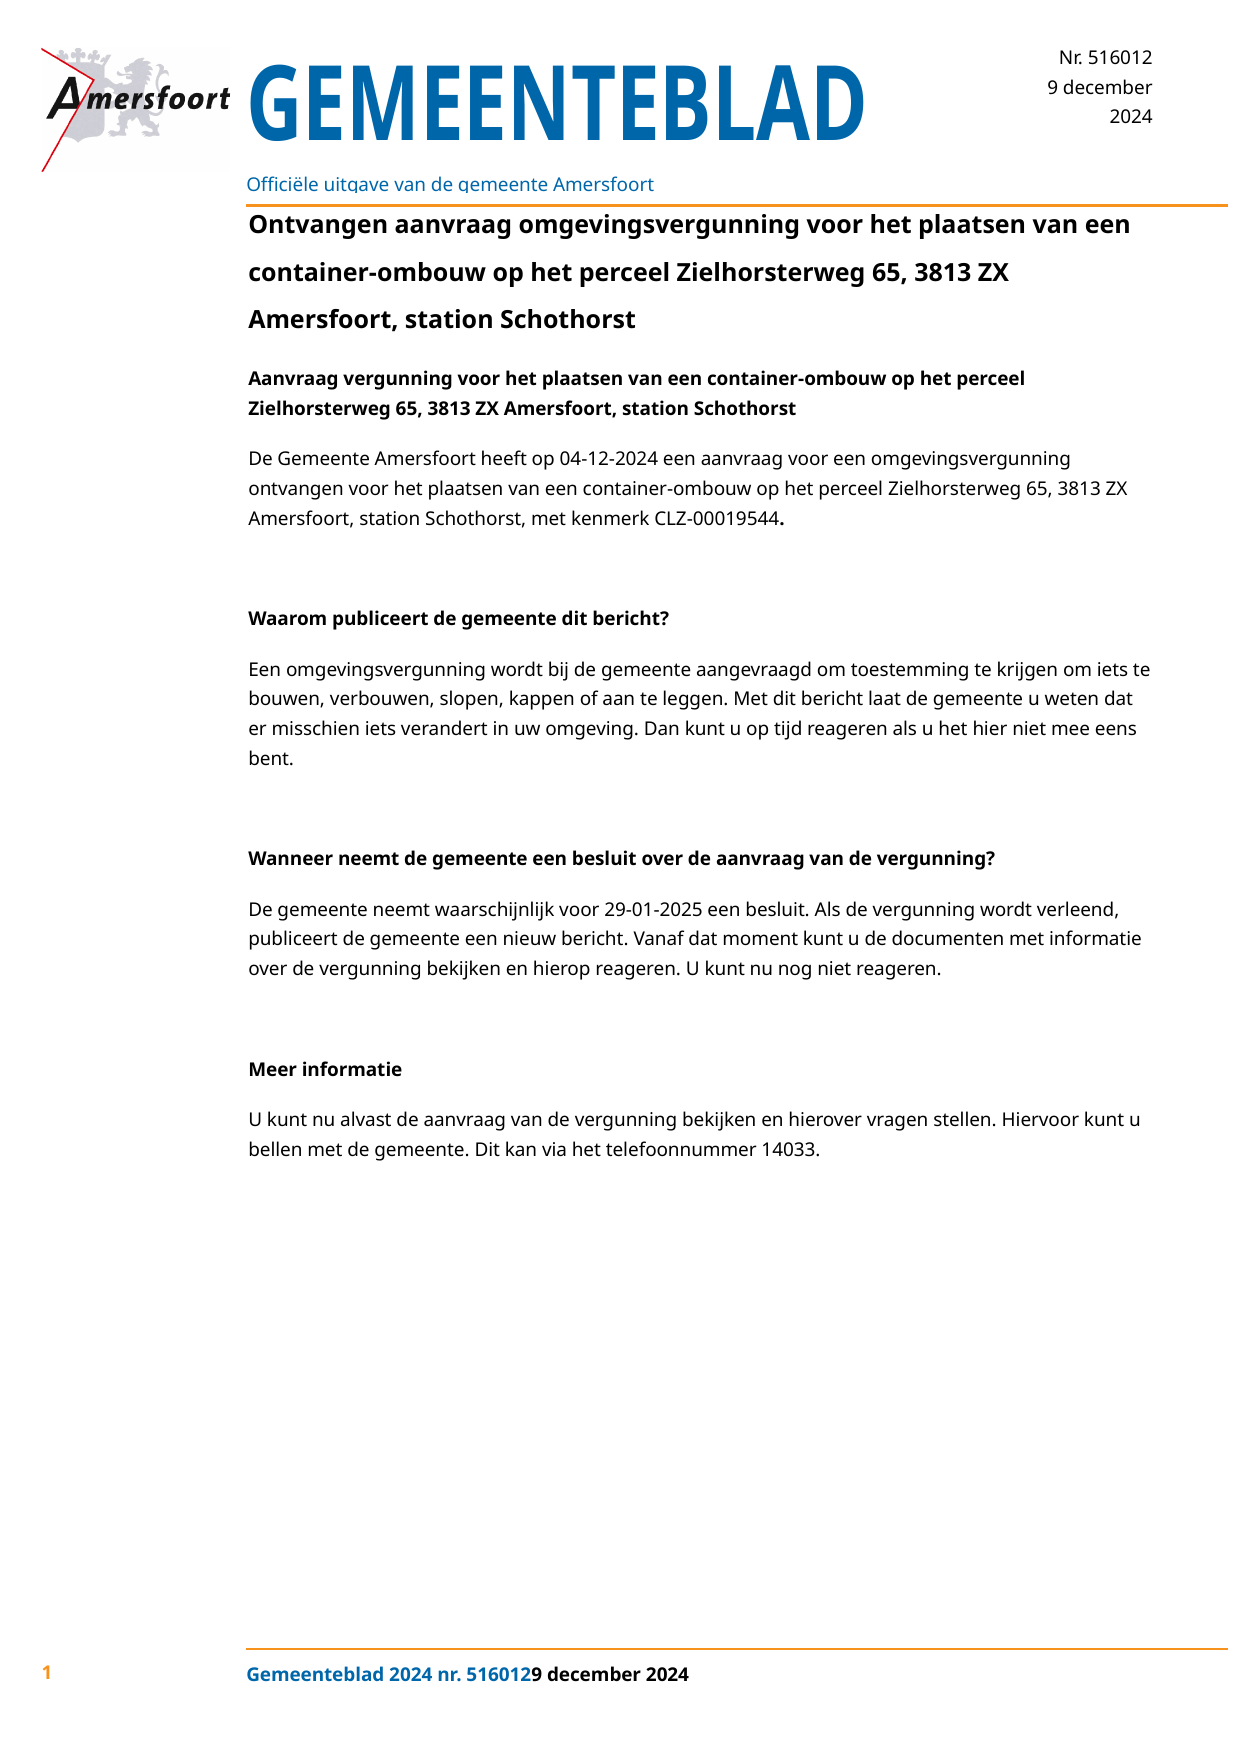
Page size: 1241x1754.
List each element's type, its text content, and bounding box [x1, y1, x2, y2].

text Wanneer neemt de gemeente een besluit over de aanvraag van de vergunning? [248, 846, 1152, 871]
text Ontvangen aanvraag omgevingsvergunning voor het plaatsen van een container-ombouw op het perceel Zielhorsterweg 65, 3813 ZX Amersfoort, station Schothorst [248, 207, 1152, 336]
text De gemeente neemt waarschijnlijk voor 29-01-2025 een besluit. Als de vergunning wordt verleend, publiceert de gemeente een nieuw bericht. Vanaf dat moment kunt u de documenten met informatie over de vergunning bekijken en hierop reageren. U kunt nu nog niet reageren. [248, 896, 1152, 981]
text De Gemeente Amersfoort heeft op 04-12-2024 een aanvraag voor een omgevingsvergunning ontvangen voor het plaatsen van een container-ombouw op het perceel Zielhorsterweg 65, 3813 ZX Amersfoort, station Schothorst, met kenmerk CLZ-00019544. [248, 446, 1152, 530]
text Waarom publiceert de gemeente dit bericht? [248, 606, 1152, 631]
picture [41, 47, 231, 172]
text Een omgevingsvergunning wordt bij de gemeente aangevraagd om toestemming te krijgen om iets te bouwen, verbouwen, slopen, kappen of aan te leggen. Met dit bericht laat de gemeente u weten dat er misschien iets verandert in uw omgeving. Dan kunt u op tijd reageren als u het hier niet mee eens bent. [248, 656, 1152, 770]
text Meer informatie [248, 1056, 1152, 1082]
text Aanvraag vergunning voor het plaatsen van een container-ombouw op het perceel Zielhorsterweg 65, 3813 ZX Amersfoort, station Schothorst [248, 366, 1152, 421]
text U kunt nu alvast de aanvraag van de vergunning bekijken en hierover vragen stellen. Hiervoor kunt u bellen met de gemeente. Dit kan via het telefoonnummer 14033. [248, 1106, 1152, 1162]
